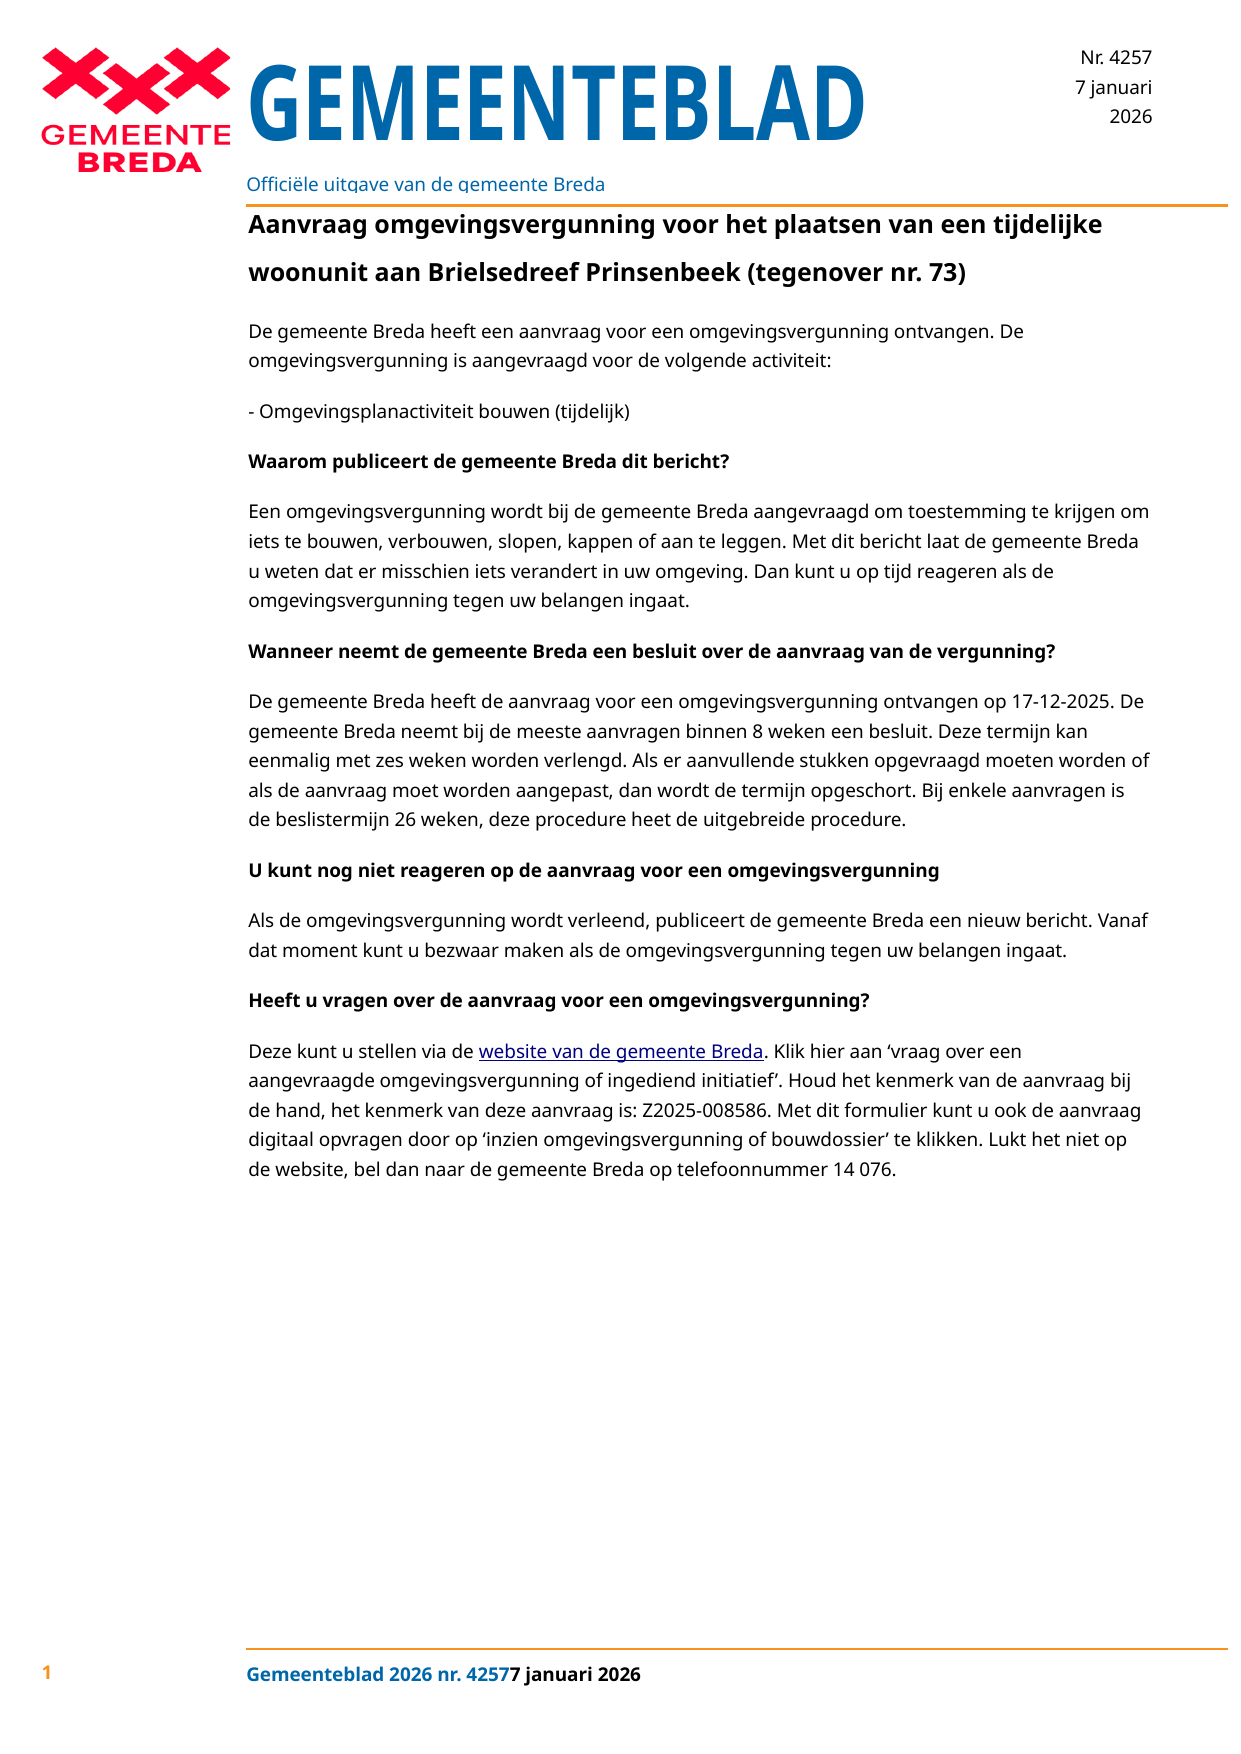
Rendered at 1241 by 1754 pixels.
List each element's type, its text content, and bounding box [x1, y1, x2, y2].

text Als de omgevingsvergunning wordt verleend, publiceert de gemeente Breda een nieuw bericht. Vanaf dat moment kunt u bezwaar maken als de omgevingsvergunning tegen uw belangen ingaat. [248, 907, 1152, 963]
text - Omgevingsplanactiviteit bouwen (tijdelijk) [248, 398, 1152, 424]
text Aanvraag omgevingsvergunning voor het plaatsen van een tijdelijke woonunit aan Brielsedreef Prinsenbeek (tegenover nr. 73) [248, 207, 1152, 288]
text Wanneer neemt de gemeente Breda een besluit over de aanvraag van de vergunning? [248, 638, 1152, 664]
picture [41, 47, 231, 172]
text Heeft u vragen over de aanvraag voor een omgevingsvergunning? [248, 987, 1152, 1013]
text Een omgevingsvergunning wordt bij de gemeente Breda aangevraagd om toestemming te krijgen om iets te bouwen, verbouwen, slopen, kappen of aan te leggen. Met dit bericht laat de gemeente Breda u weten dat er misschien iets verandert in uw omgeving. Dan kunt u op tijd reageren als de omgevingsvergunning tegen uw belangen ingaat. [248, 499, 1152, 613]
text De gemeente Breda heeft een aanvraag voor een omgevingsvergunning ontvangen. De omgevingsvergunning is aangevraagd voor de volgende activiteit: [248, 318, 1152, 373]
text Deze kunt u stellen via de website van de gemeente Breda. Klik hier aan ‘vraag over een aangevraagde omgevingsvergunning of ingediend initiatief’. Houd het kenmerk van de aanvraag bij de hand, het kenmerk van deze aanvraag is: Z2025-008586. Met dit formulier kunt u ook de aanvraag digitaal opvragen door op ‘inzien omgevingsvergunning of bouwdossier’ te klikken. Lukt het niet op de website, bel dan naar de gemeente Breda op telefoonnummer 14 076. [248, 1038, 1152, 1182]
text Waarom publiceert de gemeente Breda dit bericht? [248, 448, 1152, 474]
text De gemeente Breda heeft de aanvraag voor een omgevingsvergunning ontvangen op 17-12-2025. De gemeente Breda neemt bij de meeste aanvragen binnen 8 weken een besluit. Deze termijn kan eenmalig met zes weken worden verlengd. Als er aanvullende stukken opgevraagd moeten worden of als de aanvraag moet worden aangepast, dan wordt de termijn opgeschort. Bij enkele aanvragen is de beslistermijn 26 weken, deze procedure heet de uitgebreide procedure. [248, 688, 1152, 832]
text U kunt nog niet reageren op de aanvraag voor een omgevingsvergunning [248, 857, 1152, 883]
